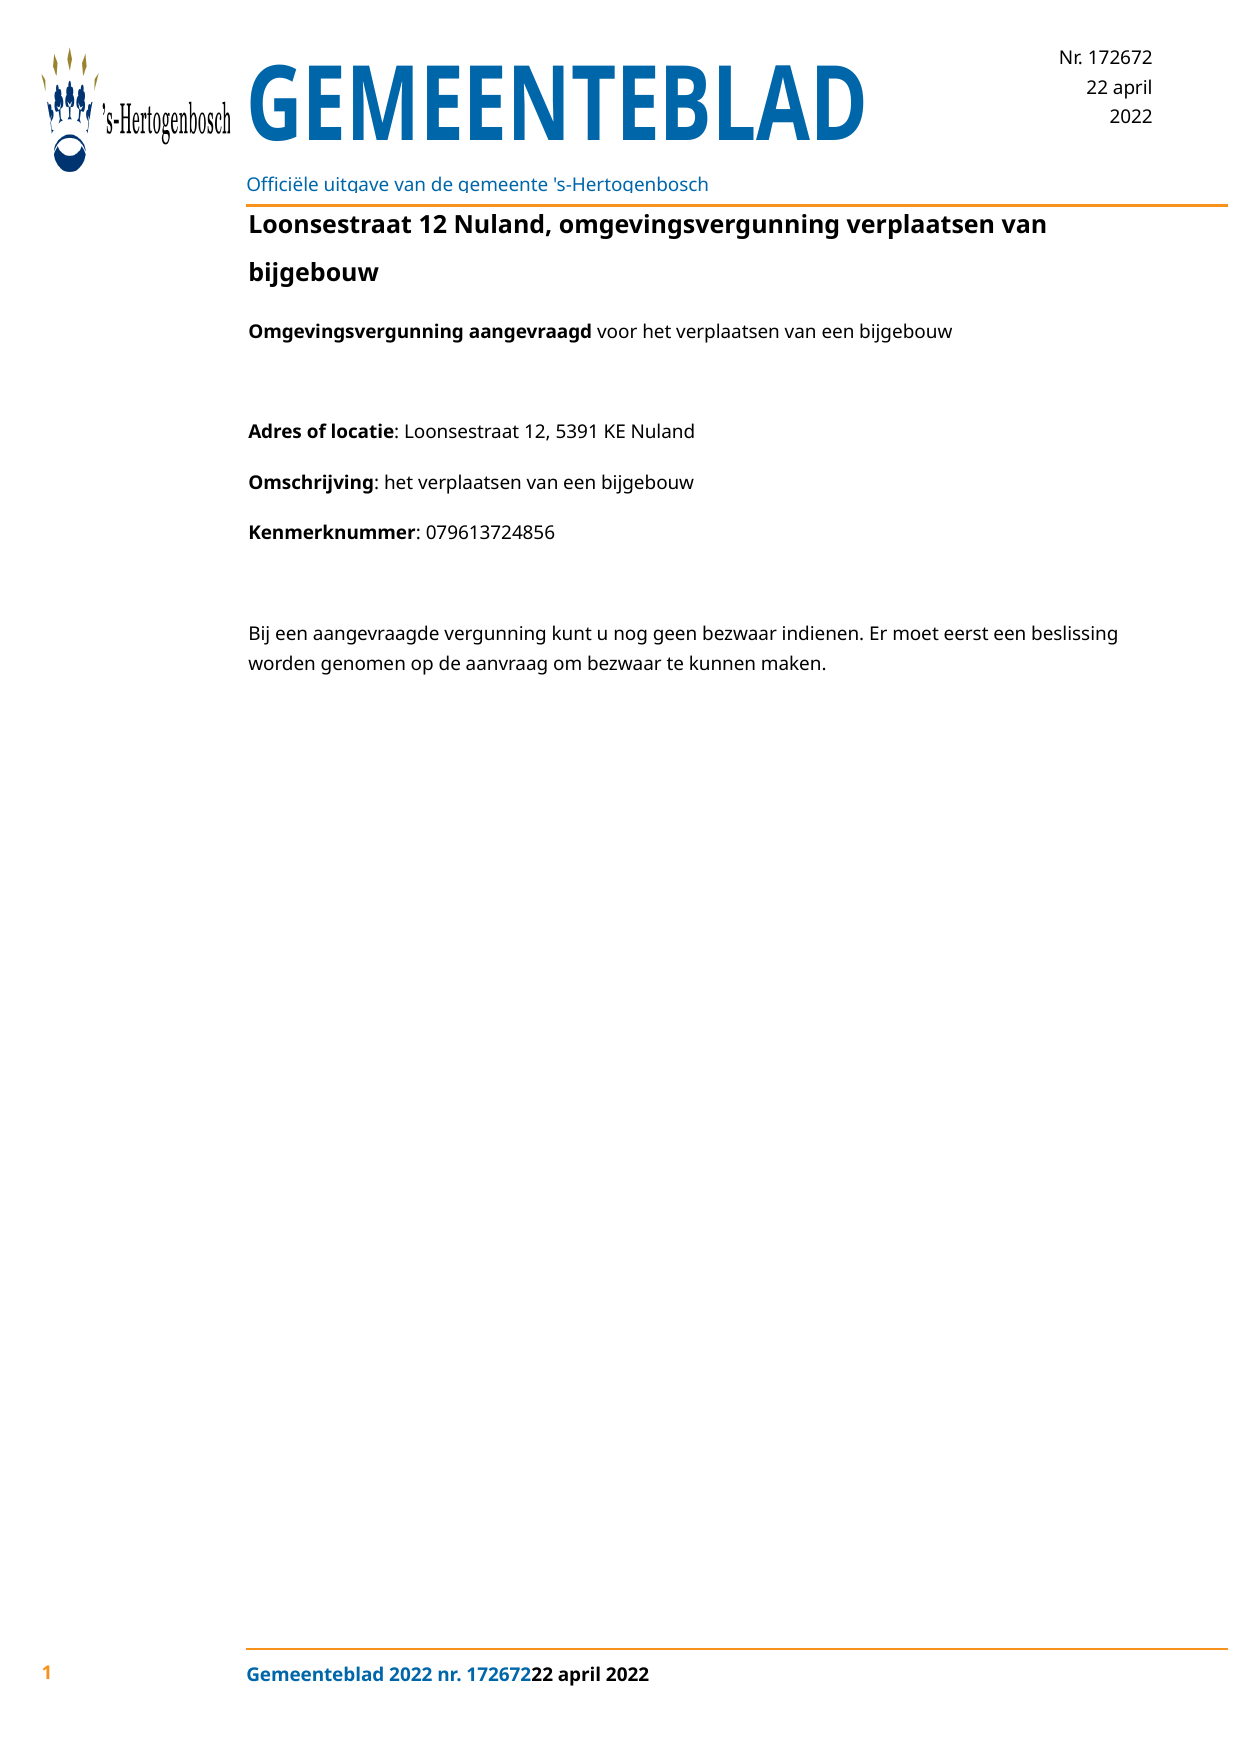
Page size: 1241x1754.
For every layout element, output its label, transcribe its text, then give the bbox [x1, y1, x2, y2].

text Omgevingsvergunning aangevraagd voor het verplaatsen van een bijgebouw [248, 318, 1152, 344]
text Kenmerknummer: 079613724856 [248, 519, 1152, 545]
text Loonsestraat 12 Nuland, omgevingsvergunning verplaatsen van bijgebouw [248, 207, 1152, 288]
picture [41, 47, 231, 172]
text Omschrijving: het verplaatsen van een bijgebouw [248, 469, 1152, 495]
text Bij een aangevraagde vergunning kunt u nog geen bezwaar indienen. Er moet eerst een beslissing worden genomen op de aanvraag om bezwaar te kunnen maken. [248, 620, 1152, 676]
text Adres of locatie: Loonsestraat 12, 5391 KE Nuland [248, 419, 1152, 444]
